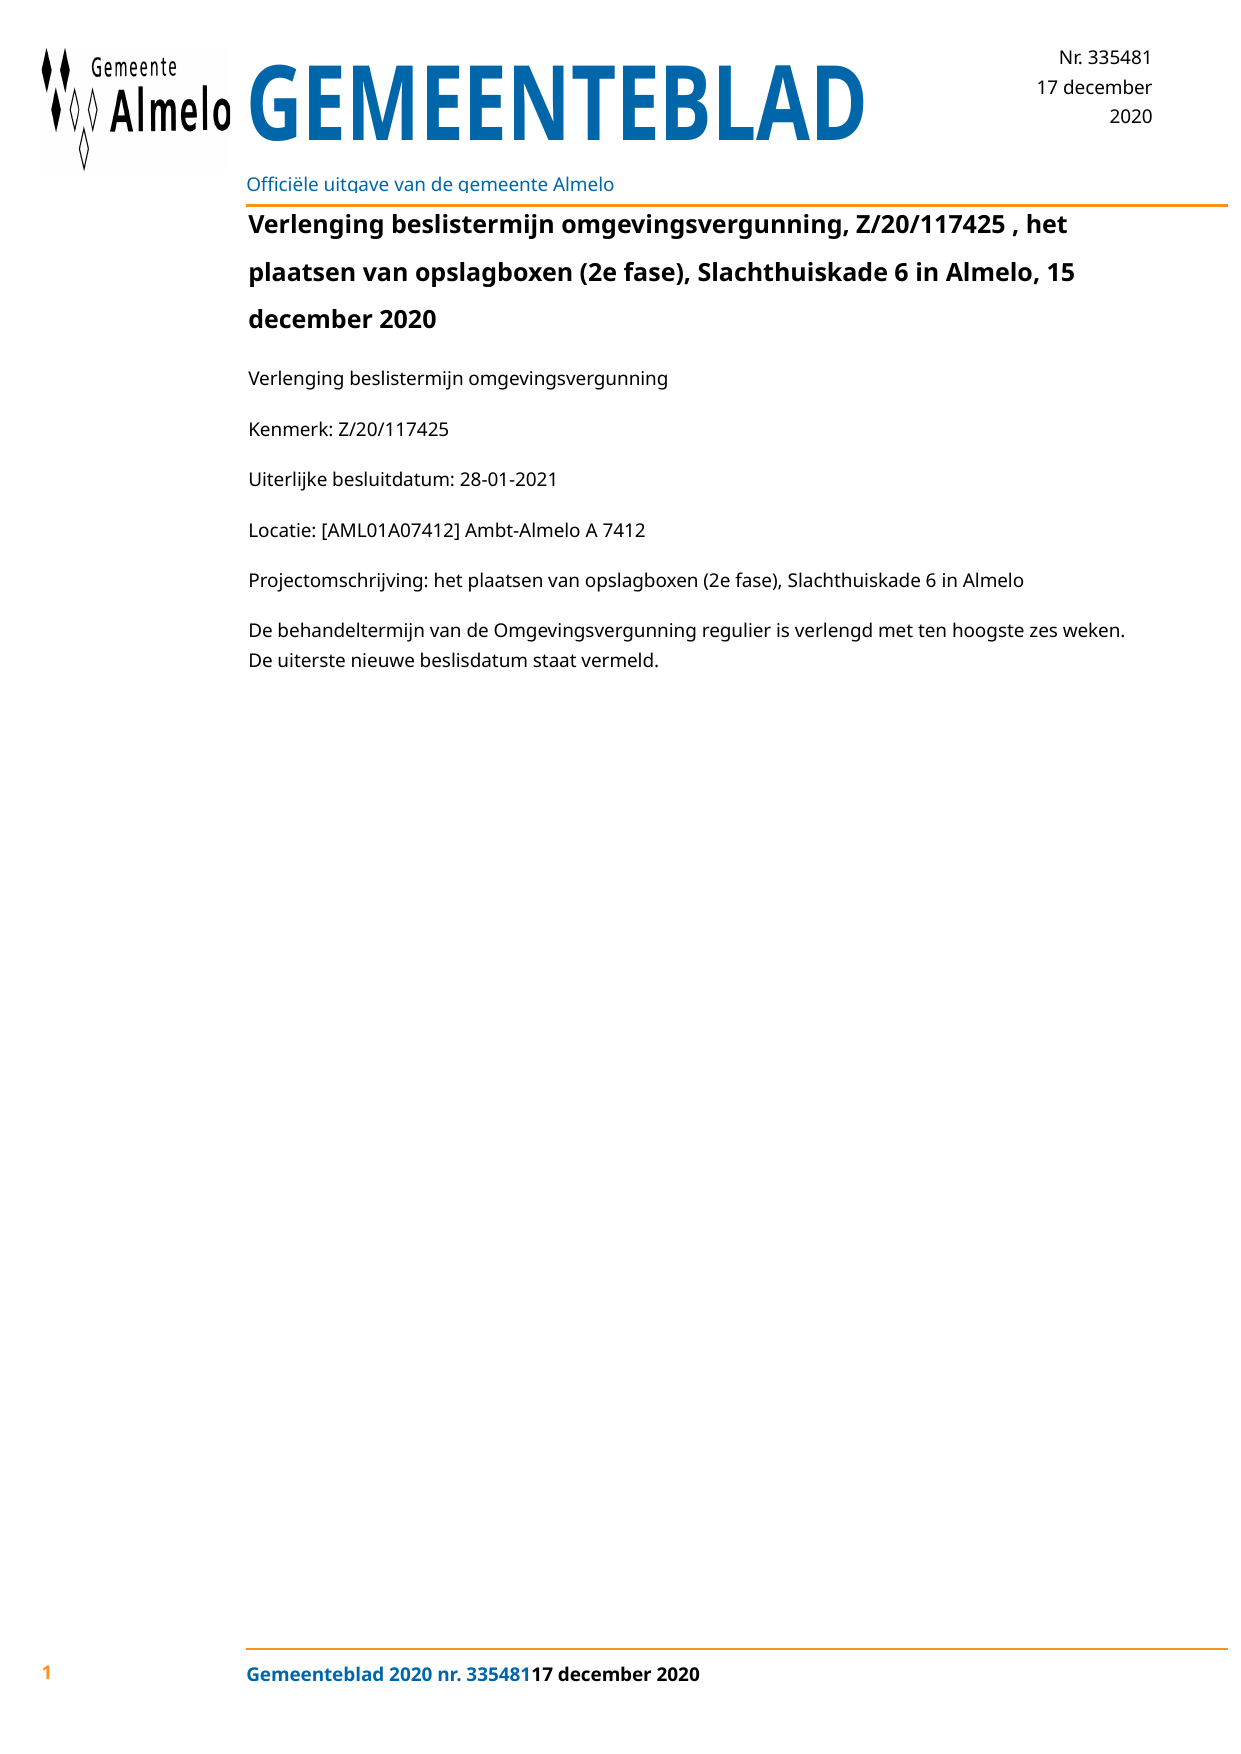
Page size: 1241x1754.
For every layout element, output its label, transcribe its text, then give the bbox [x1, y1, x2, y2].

text Verlenging beslistermijn omgevingsvergunning, Z/20/117425 , het plaatsen van opslagboxen (2e fase), Slachthuiskade 6 in Almelo, 15 december 2020 [248, 207, 1152, 336]
picture [41, 47, 231, 172]
text Verlenging beslistermijn omgevingsvergunning [248, 366, 1152, 391]
text Locatie: [AML01A07412] Ambt-Almelo A 7412 [248, 517, 1152, 542]
text De behandeltermijn van de Omgevingsvergunning regulier is verlengd met ten hoogste zes weken. De uiterste nieuwe beslisdatum staat vermeld. [248, 618, 1152, 673]
text Projectomschrijving: het plaatsen van opslagboxen (2e fase), Slachthuiskade 6 in Almelo [248, 567, 1152, 593]
text Kenmerk: Z/20/117425 [248, 416, 1152, 442]
text Uiterlijke besluitdatum: 28-01-2021 [248, 466, 1152, 492]
